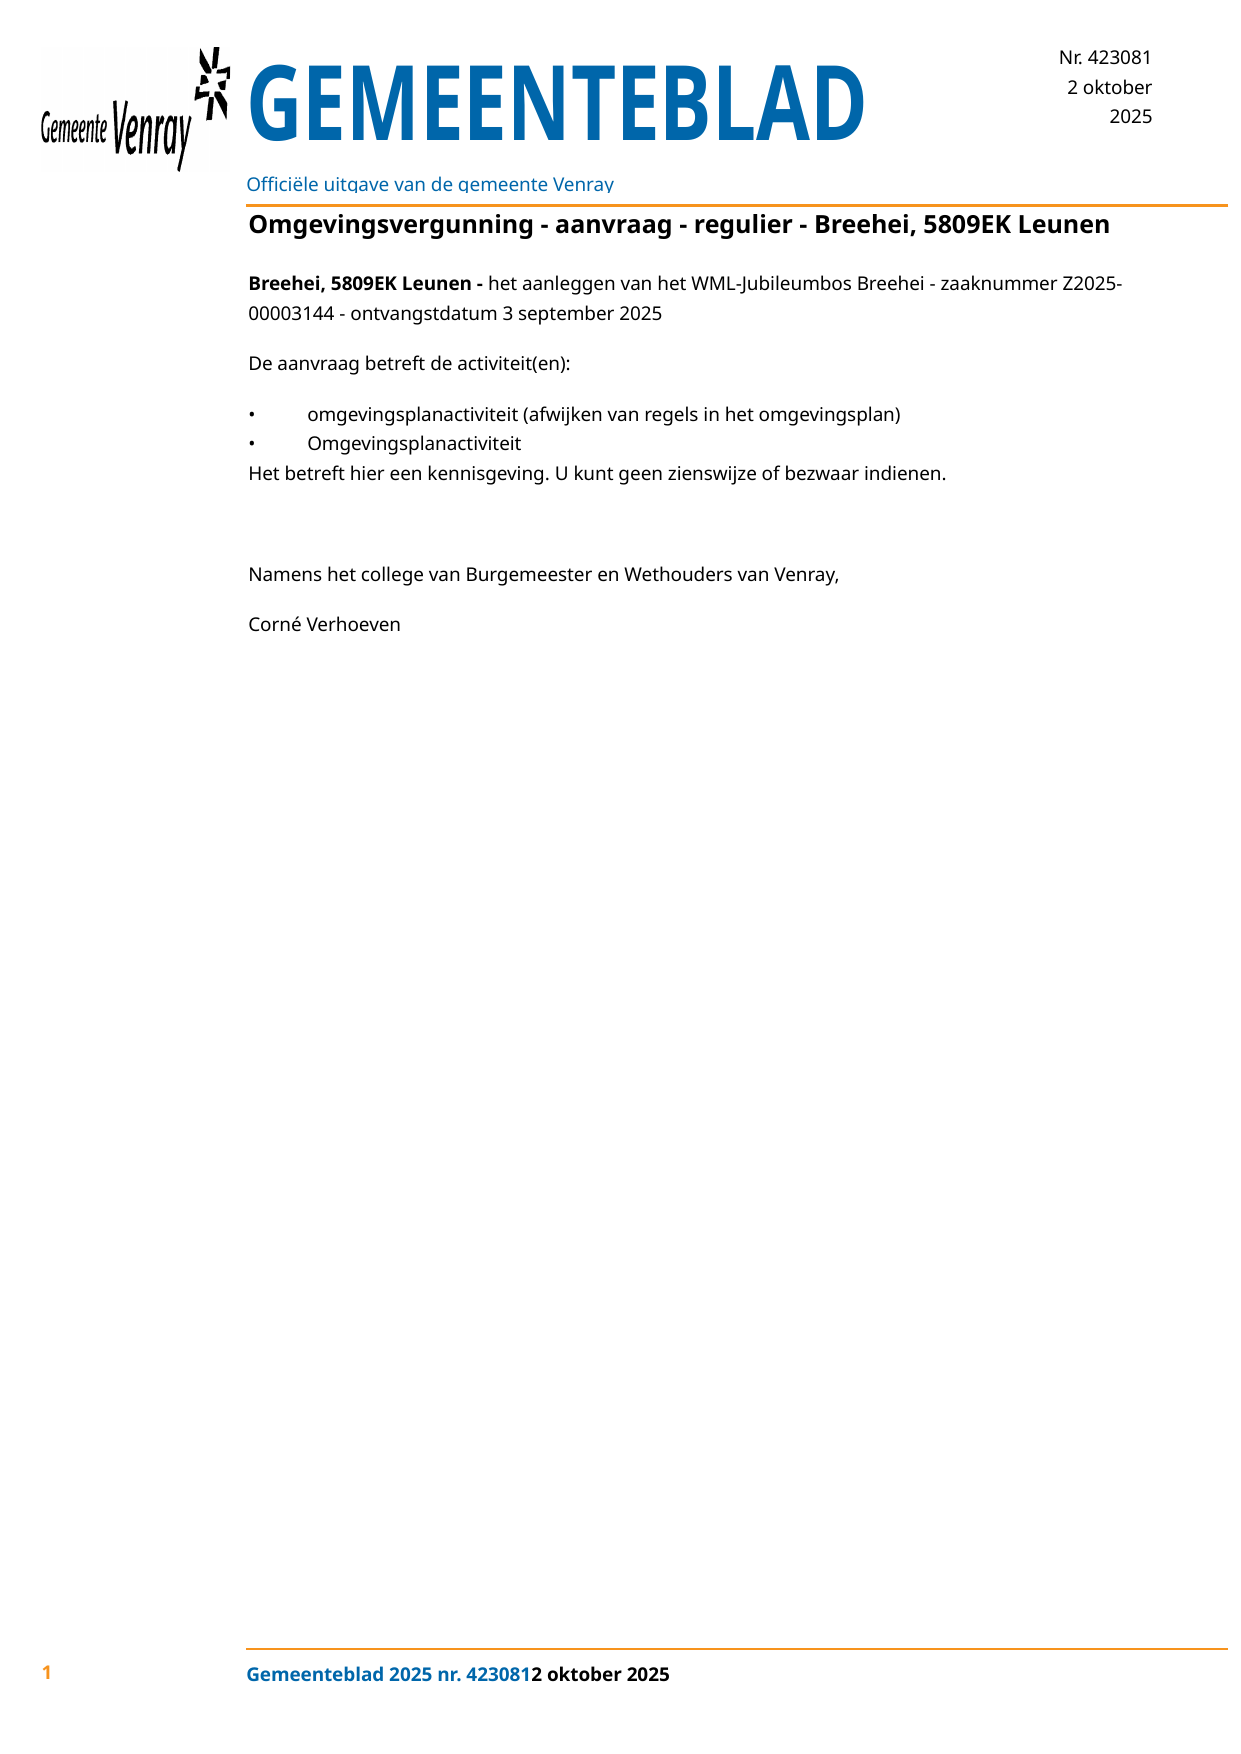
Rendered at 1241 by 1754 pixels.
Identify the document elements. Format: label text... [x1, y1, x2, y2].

text Breehei, 5809EK Leunen - het aanleggen van het WML-Jubileumbos Breehei - zaaknummer Z2025-00003144 - ontvangstdatum 3 september 2025 [248, 270, 1152, 326]
list Omgevingsplanactiviteit [248, 430, 1152, 456]
text Het betreft hier een kennisgeving. U kunt geen zienswijze of bezwaar indienen. [248, 460, 1152, 486]
text Omgevingsvergunning - aanvraag - regulier - Breehei, 5809EK Leunen [248, 207, 1152, 241]
text Corné Verhoeven [248, 611, 1152, 637]
text Namens het college van Burgemeester en Wethouders van Venray, [248, 561, 1152, 586]
list omgevingsplanactiviteit (afwijken van regels in het omgevingsplan) [248, 401, 1152, 426]
picture [41, 47, 231, 172]
text De aanvraag betreft de activiteit(en): [248, 350, 1152, 376]
